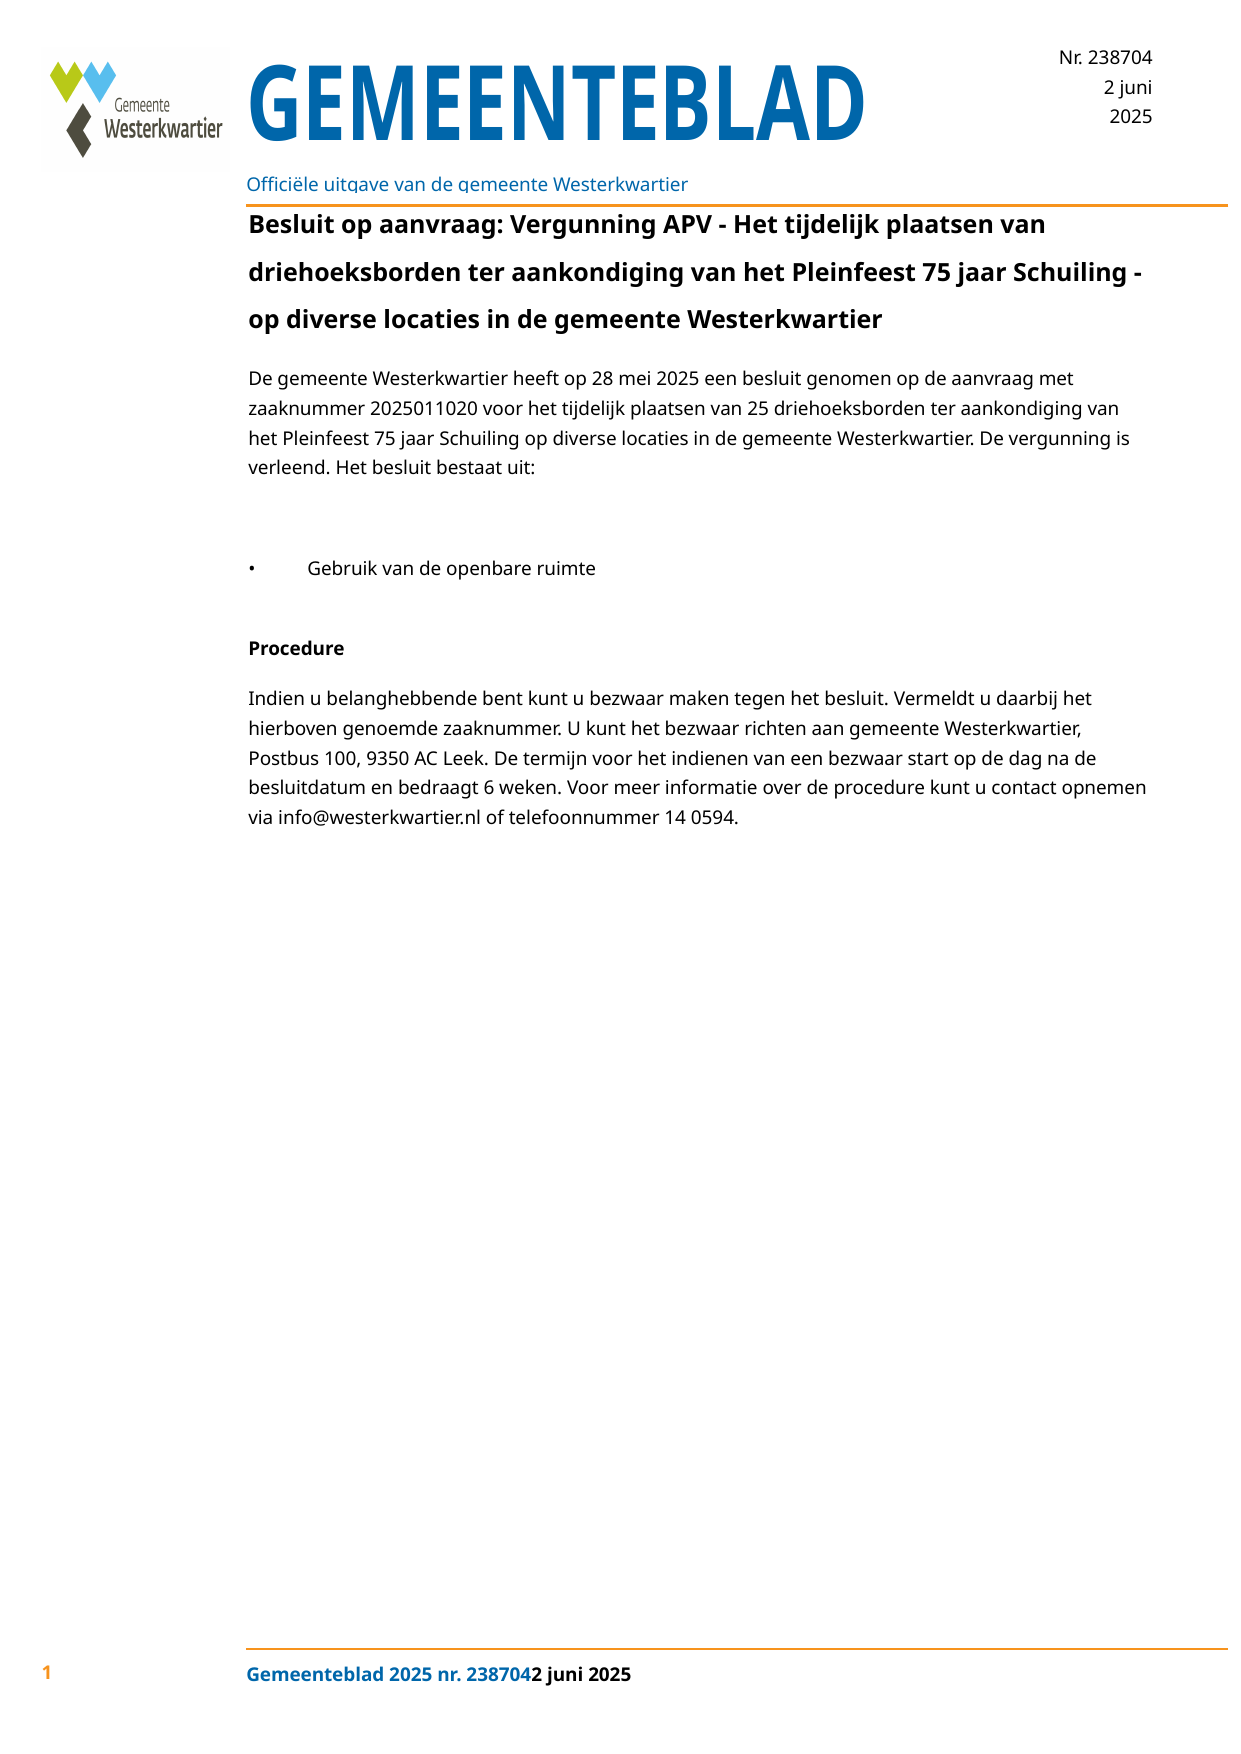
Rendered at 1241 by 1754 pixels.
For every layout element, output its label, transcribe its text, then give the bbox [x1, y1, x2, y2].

text De gemeente Westerkwartier heeft op 28 mei 2025 een besluit genomen op de aanvraag met zaaknummer 2025011020 voor het tijdelijk plaatsen van 25 driehoeksborden ter aankondiging van het Pleinfeest 75 jaar Schuiling op diverse locaties in de gemeente Westerkwartier. De vergunning is verleend. Het besluit bestaat uit: [248, 366, 1152, 480]
picture [41, 47, 231, 172]
text Besluit op aanvraag: Vergunning APV - Het tijdelijk plaatsen van driehoeksborden ter aankondiging van het Pleinfeest 75 jaar Schuiling - op diverse locaties in de gemeente Westerkwartier [248, 207, 1152, 336]
list Gebruik van de openbare ruimte [248, 555, 1152, 581]
text Procedure [248, 635, 1152, 661]
text Indien u belanghebbende bent kunt u bezwaar maken tegen het besluit. Vermeldt u daarbij het hierboven genoemde zaaknummer. U kunt het bezwaar richten aan gemeente Westerkwartier, Postbus 100, 9350 AC Leek. De termijn voor het indienen van een bezwaar start op de dag na de besluitdatum en bedraagt 6 weken. Voor meer informatie over de procedure kunt u contact opnemen via info@westerkwartier.nl of telefoonnummer 14 0594. [248, 686, 1152, 829]
